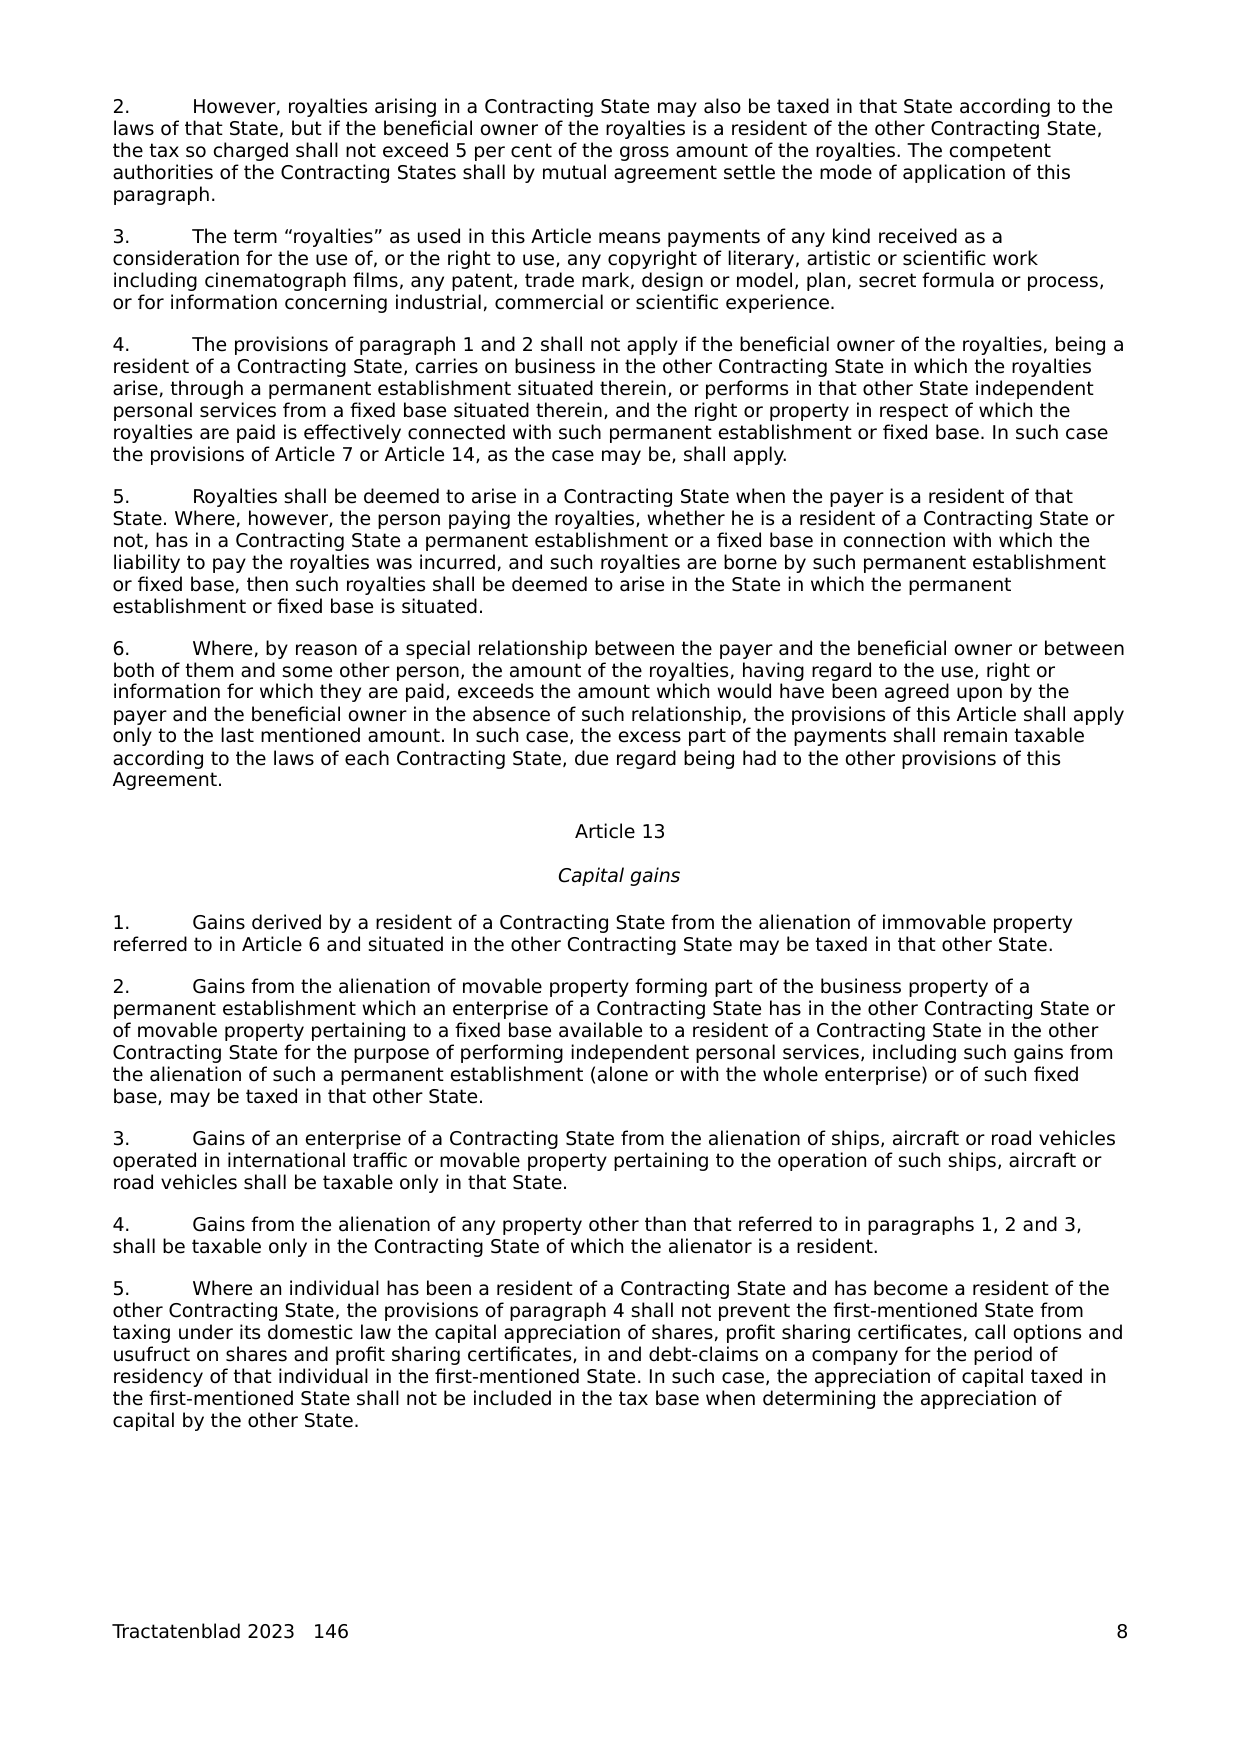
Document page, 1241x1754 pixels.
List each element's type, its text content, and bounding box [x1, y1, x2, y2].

text 1. Gains derived by a resident of a Contracting State from the alienation of immovable property referred to in Article 6 and situated in the other Contracting State may be taxed in that other State. [112, 912, 1128, 956]
text 3. Gains of an enterprise of a Contracting State from the alienation of ships, aircraft or road vehicles operated in international traffic or movable property pertaining to the operation of such ships, aircraft or road vehicles shall be taxable only in that State. [112, 1128, 1128, 1194]
text 3. The term “royalties” as used in this Article means payments of any kind received as a consideration for the use of, or the right to use, any copyright of literary, artistic or scientific work including cinematograph films, any patent, trade mark, design or model, plan, secret formula or process, or for information concerning industrial, commercial or scientific experience. [112, 226, 1128, 314]
text 6. Where, by reason of a special relationship between the payer and the beneficial owner or between both of them and some other person, the amount of the royalties, having regard to the use, right or information for which they are paid, exceeds the amount which would have been agreed upon by the payer and the beneficial owner in the absence of such relationship, the provisions of this Article shall apply only to the last mentioned amount. In such case, the excess part of the payments shall remain taxable according to the laws of each Contracting State, due regard being had to the other provisions of this Agreement. [112, 637, 1128, 791]
text 4. Gains from the alienation of any property other than that referred to in paragraphs 1, 2 and 3, shall be taxable only in the Contracting State of which the alienator is a resident. [112, 1214, 1128, 1258]
text 2. However, royalties arising in a Contracting State may also be taxed in that State according to the laws of that State, but if the beneficial owner of the royalties is a resident of the other Contracting State, the tax so charged shall not exceed 5 per cent of the gross amount of the royalties. The competent authorities of the Contracting States shall by mutual agreement settle the mode of application of this paragraph. [112, 96, 1128, 206]
text 2. Gains from the alienation of movable property forming part of the business property of a permanent establishment which an enterprise of a Contracting State has in the other Contracting State or of movable property pertaining to a fixed base available to a resident of a Contracting State in the other Contracting State for the purpose of performing independent personal services, including such gains from the alienation of such a permanent establishment (alone or with the whole enterprise) or of such fixed base, may be taxed in that other State. [112, 976, 1128, 1108]
text 4. The provisions of paragraph 1 and 2 shall not apply if the beneficial owner of the royalties, being a resident of a Contracting State, carries on business in the other Contracting State in which the royalties arise, through a permanent establishment situated therein, or performs in that other State independent personal services from a fixed base situated therein, and the right or property in respect of which the royalties are paid is effectively connected with such permanent establishment or fixed base. In such case the provisions of Article 7 or Article 14, as the case may be, shall apply. [112, 334, 1128, 466]
text 5. Royalties shall be deemed to arise in a Contracting State when the payer is a resident of that State. Where, however, the person paying the royalties, whether he is a resident of a Contracting State or not, has in a Contracting State a permanent establishment or a fixed base in connection with which the liability to pay the royalties was incurred, and such royalties are borne by such permanent establishment or fixed base, then such royalties shall be deemed to arise in the State in which the permanent establishment or fixed base is situated. [112, 486, 1128, 617]
text 5. Where an individual has been a resident of a Contracting State and has become a resident of the other Contracting State, the provisions of paragraph 4 shall not prevent the first-mentioned State from taxing under its domestic law the capital appreciation of shares, profit sharing certificates, call options and usufruct on shares and profit sharing certificates, in and debt-claims on a company for the period of residency of that individual in the first-mentioned State. In such case, the appreciation of capital taxed in the first-mentioned State shall not be included in the tax base when determining the appreciation of capital by the other State. [112, 1278, 1128, 1432]
subtitle Article 13 Capital gains [112, 821, 1128, 887]
